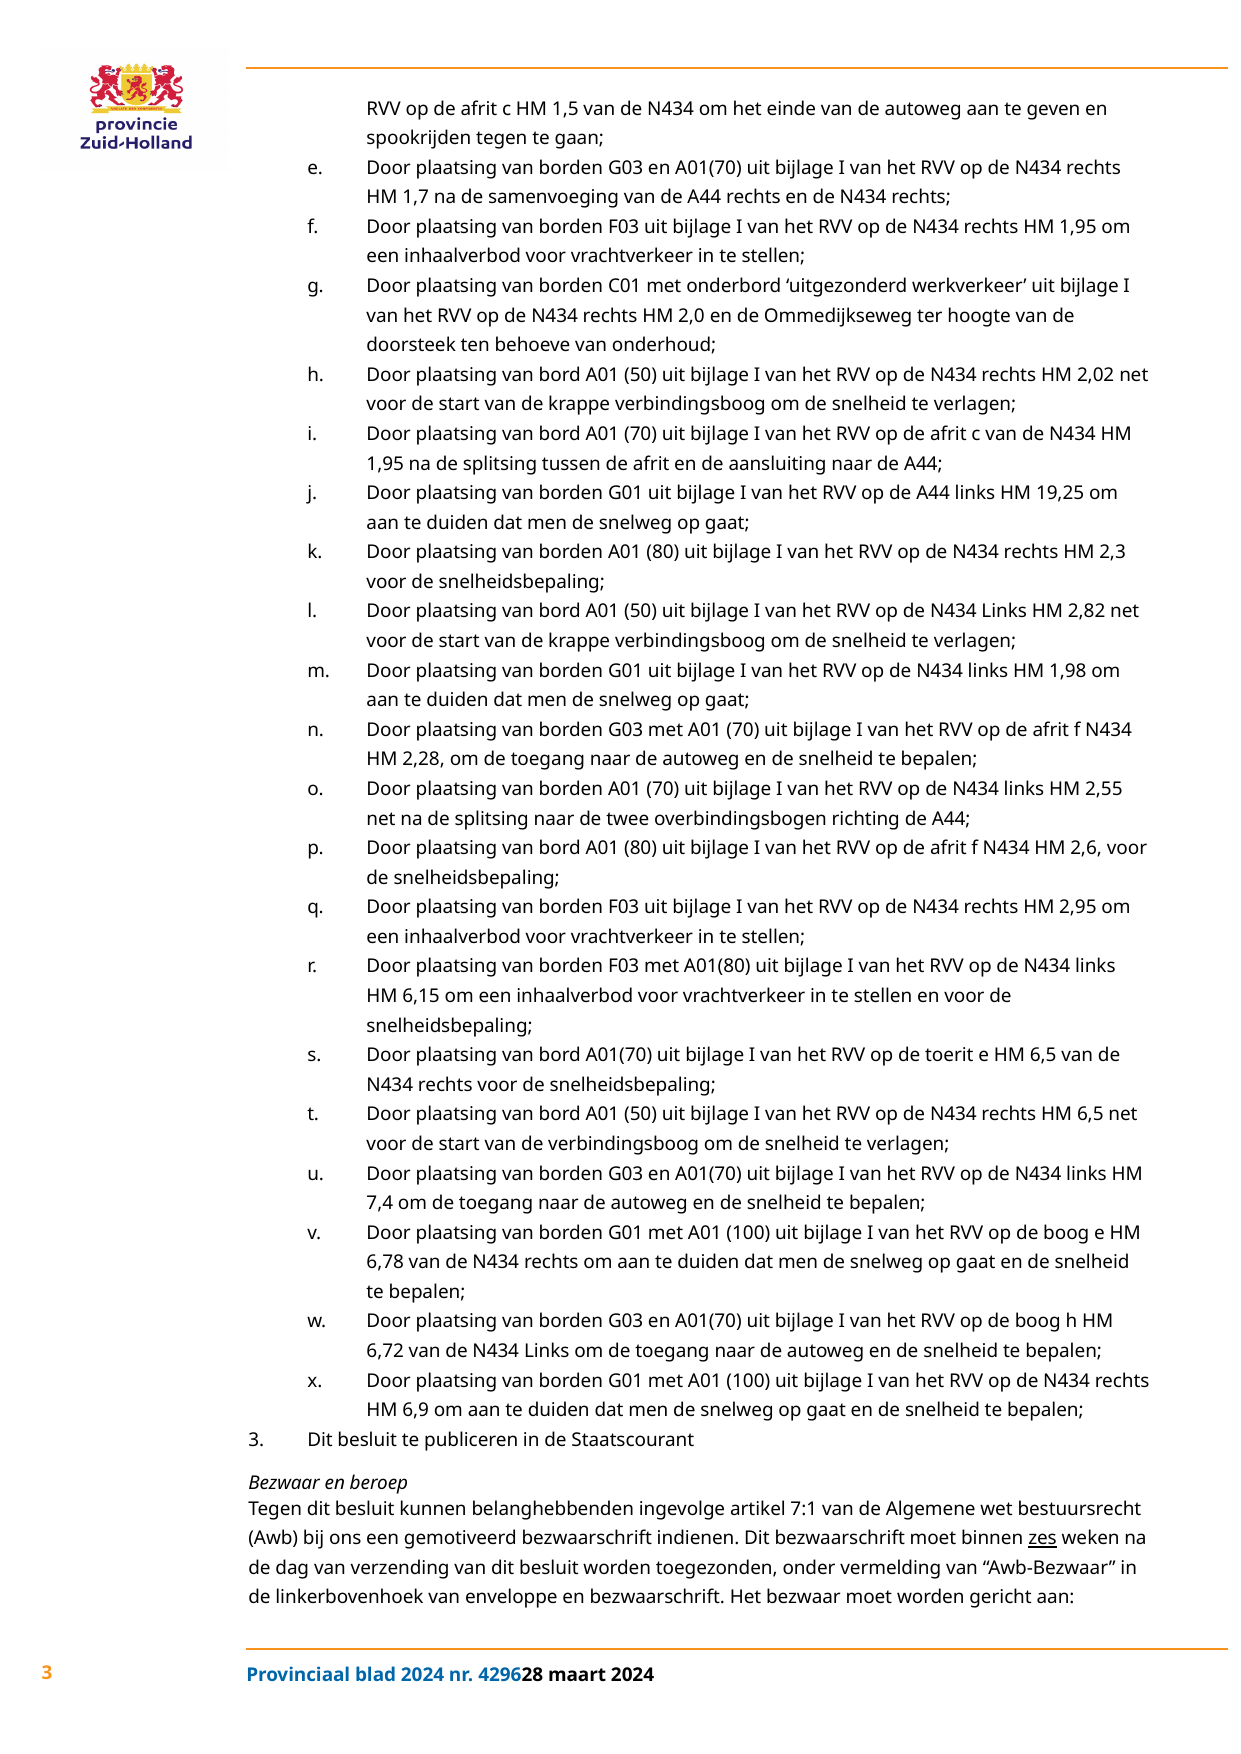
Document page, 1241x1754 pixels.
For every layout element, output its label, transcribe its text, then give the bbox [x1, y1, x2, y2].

list Door plaatsing van borden F03 met A01(80) uit bijlage I van het RVV op de N434 links HM 6,15 om een inhaalverbod voor vrachtverkeer in te stellen en voor de snelheidsbepaling; [307, 953, 1152, 1038]
list Door plaatsing van borden F03 uit bijlage I van het RVV op de N434 rechts HM 1,95 om een inhaalverbod voor vrachtverkeer in te stellen; [307, 213, 1152, 268]
list Door plaatsing van borden A01 (80) uit bijlage I van het RVV op de N434 rechts HM 2,3 voor de snelheidsbepaling; [307, 538, 1152, 594]
list Door plaatsing van bord A01 (50) uit bijlage I van het RVV op de N434 rechts HM 6,5 net voor de start van de verbindingsboog om de snelheid te verlagen; [307, 1101, 1152, 1156]
list Door plaatsing van borden G01 uit bijlage I van het RVV op de A44 links HM 19,25 om aan te duiden dat men de snelweg op gaat; [307, 479, 1152, 535]
list Door plaatsing van bord A01 (50) uit bijlage I van het RVV op de N434 rechts HM 2,02 net voor de start van de krappe verbindingsboog om de snelheid te verlagen; [307, 361, 1152, 416]
list Door plaatsing van borden G03 en A01(70) uit bijlage I van het RVV op de N434 rechts HM 1,7 na de samenvoeging van de A44 rechts en de N434 rechts; [307, 154, 1152, 209]
list Dit besluit te publiceren in de Staatscourant [248, 1426, 1152, 1452]
list Door plaatsing van borden G01 uit bijlage I van het RVV op de N434 links HM 1,98 om aan te duiden dat men de snelweg op gaat; [307, 657, 1152, 712]
list Door plaatsing van bord A01 (70) uit bijlage I van het RVV op de afrit c van de N434 HM 1,95 na de splitsing tussen de afrit en de aansluiting naar de A44; [307, 420, 1152, 476]
text Tegen dit besluit kunnen belanghebbenden ingevolge artikel 7:1 van de Algemene wet bestuursrecht (Awb) bij ons een gemotiveerd bezwaarschrift indienen. Dit bezwaarschrift moet binnen zes weken na de dag van verzending van dit besluit worden toegezonden, onder vermelding van “Awb-Bezwaar” in de linkerbovenhoek van enveloppe en bezwaarschrift. Het bezwaar moet worden gericht aan: [248, 1495, 1152, 1609]
picture [41, 47, 231, 172]
list RVV op de afrit c HM 1,5 van de N434 om het einde van de autoweg aan te geven en spookrijden tegen te gaan; [307, 95, 1152, 150]
list Door plaatsing van bord A01(70) uit bijlage I van het RVV op de toerit e HM 6,5 van de N434 rechts voor de snelheidsbepaling; [307, 1041, 1152, 1097]
list Door plaatsing van borden G01 met A01 (100) uit bijlage I van het RVV op de boog e HM 6,78 van de N434 rechts om aan te duiden dat men de snelweg op gaat en de snelheid te bepalen; [307, 1219, 1152, 1304]
list Door plaatsing van borden C01 met onderbord ‘uitgezonderd werkverkeer’ uit bijlage I van het RVV op de N434 rechts HM 2,0 en de Ommedijkseweg ter hoogte van de doorsteek ten behoeve van onderhoud; [307, 272, 1152, 357]
list Door plaatsing van borden G01 met A01 (100) uit bijlage I van het RVV op de N434 rechts HM 6,9 om aan te duiden dat men de snelweg op gaat en de snelheid te bepalen; [307, 1367, 1152, 1422]
list Door plaatsing van borden A01 (70) uit bijlage I van het RVV op de N434 links HM 2,55 net na de splitsing naar de twee overbindingsbogen richting de A44; [307, 775, 1152, 831]
list Door plaatsing van borden G03 en A01(70) uit bijlage I van het RVV op de N434 links HM 7,4 om de toegang naar de autoweg en de snelheid te bepalen; [307, 1160, 1152, 1215]
text Bezwaar en beroep [248, 1469, 1152, 1495]
list Door plaatsing van borden G03 en A01(70) uit bijlage I van het RVV op de boog h HM 6,72 van de N434 Links om de toegang naar de autoweg en de snelheid te bepalen; [307, 1308, 1152, 1363]
list Door plaatsing van bord A01 (80) uit bijlage I van het RVV op de afrit f N434 HM 2,6, voor de snelheidsbepaling; [307, 834, 1152, 890]
list Door plaatsing van borden F03 uit bijlage I van het RVV op de N434 rechts HM 2,95 om een inhaalverbod voor vrachtverkeer in te stellen; [307, 893, 1152, 949]
list Door plaatsing van borden G03 met A01 (70) uit bijlage I van het RVV op de afrit f N434 HM 2,28, om de toegang naar de autoweg en de snelheid te bepalen; [307, 716, 1152, 771]
list Door plaatsing van bord A01 (50) uit bijlage I van het RVV op de N434 Links HM 2,82 net voor de start van de krappe verbindingsboog om de snelheid te verlagen; [307, 598, 1152, 653]
